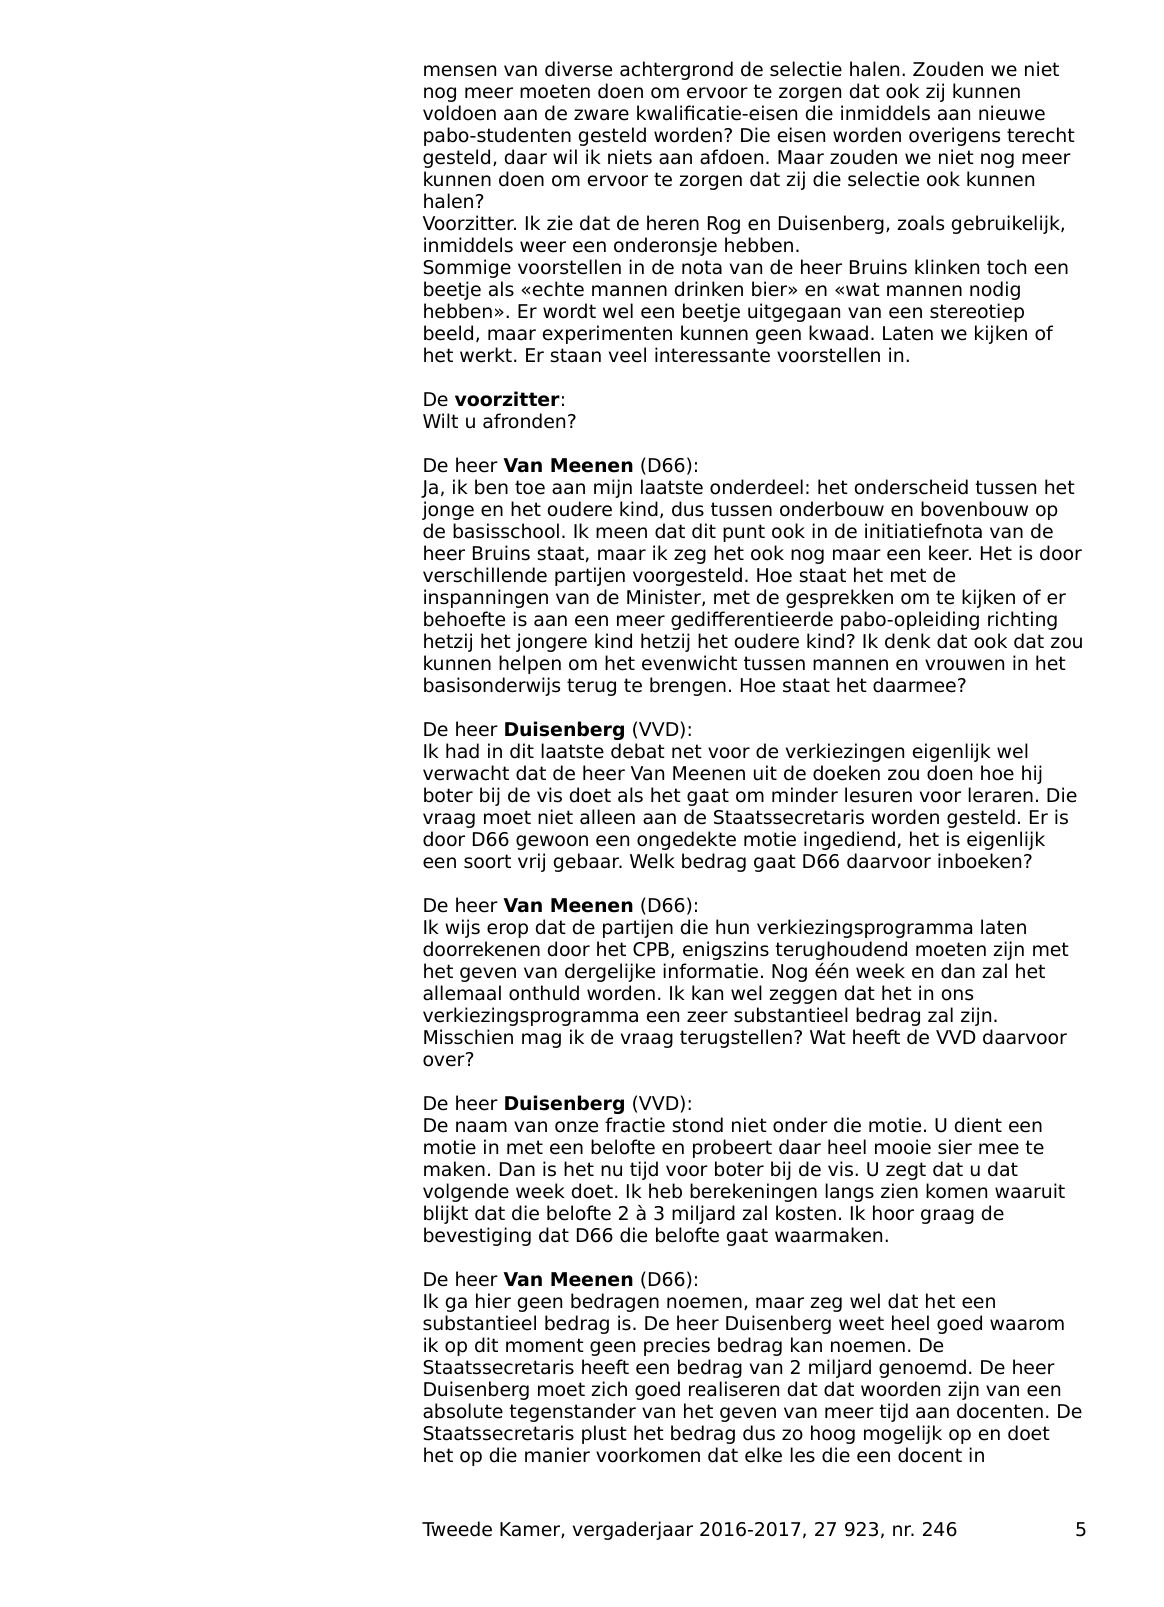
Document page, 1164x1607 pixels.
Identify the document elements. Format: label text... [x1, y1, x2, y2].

text De heer Van Meenen (D66): [422, 1269, 1087, 1291]
text Voorzitter. Ik zie dat de heren Rog en Duisenberg, zoals gebruikelijk, inmiddels weer een onderonsje hebben. [422, 213, 1087, 257]
text Ja, ik ben toe aan mijn laatste onderdeel: het onderscheid tussen het jonge en het oudere kind, dus tussen onderbouw en bovenbouw op de basisschool. Ik meen dat dit punt ook in de initiatiefnota van de heer Bruins staat, maar ik zeg het ook nog maar een keer. Het is door verschillende partijen voorgesteld. Hoe staat het met de inspanningen van de Minister, met de gesprekken om te kijken of er behoefte is aan een meer gedifferentieerde pabo-opleiding richting hetzij het jongere kind hetzij het oudere kind? Ik denk dat ook dat zou kunnen helpen om het evenwicht tussen mannen en vrouwen in het basisonderwijs terug te brengen. Hoe staat het daarmee? [422, 477, 1087, 697]
text Ik wijs erop dat de partijen die hun verkiezingsprogramma laten doorrekenen door het CPB, enigszins terughoudend moeten zijn met het geven van dergelijke informatie. Nog één week en dan zal het allemaal onthuld worden. Ik kan wel zeggen dat het in ons verkiezingsprogramma een zeer substantieel bedrag zal zijn. Misschien mag ik de vraag terugstellen? Wat heeft de VVD daarvoor over? [422, 917, 1087, 1071]
text De heer Van Meenen (D66): [422, 455, 1087, 477]
text mensen van diverse achtergrond de selectie halen. Zouden we niet nog meer moeten doen om ervoor te zorgen dat ook zij kunnen voldoen aan de zware kwalificatie-eisen die inmiddels aan nieuwe pabo-studenten gesteld worden? Die eisen worden overigens terecht gesteld, daar wil ik niets aan afdoen. Maar zouden we niet nog meer kunnen doen om ervoor te zorgen dat zij die selectie ook kunnen halen? [422, 59, 1087, 213]
text De naam van onze fractie stond niet onder die motie. U dient een motie in met een belofte en probeert daar heel mooie sier mee te maken. Dan is het nu tijd voor boter bij de vis. U zegt dat u dat volgende week doet. Ik heb berekeningen langs zien komen waaruit blijkt dat die belofte 2 à 3 miljard zal kosten. Ik hoor graag de bevestiging dat D66 die belofte gaat waarmaken. [422, 1115, 1087, 1247]
text Sommige voorstellen in de nota van de heer Bruins klinken toch een beetje als «echte mannen drinken bier» en «wat mannen nodig hebben». Er wordt wel een beetje uitgegaan van een stereotiep beeld, maar experimenten kunnen geen kwaad. Laten we kijken of het werkt. Er staan veel interessante voorstellen in. [422, 257, 1087, 367]
text De heer Van Meenen (D66): [422, 895, 1087, 917]
text Ik ga hier geen bedragen noemen, maar zeg wel dat het een substantieel bedrag is. De heer Duisenberg weet heel goed waarom ik op dit moment geen precies bedrag kan noemen. De Staatssecretaris heeft een bedrag van 2 miljard genoemd. De heer Duisenberg moet zich goed realiseren dat dat woorden zijn van een absolute tegenstander van het geven van meer tijd aan docenten. De Staatssecretaris plust het bedrag dus zo hoog mogelijk op en doet het op die manier voorkomen dat elke les die een docent in [422, 1291, 1087, 1467]
text De heer Duisenberg (VVD): [422, 719, 1087, 741]
text De voorzitter: [422, 389, 1087, 411]
text Wilt u afronden? [422, 411, 1087, 433]
text De heer Duisenberg (VVD): [422, 1093, 1087, 1115]
text Ik had in dit laatste debat net voor de verkiezingen eigenlijk wel verwacht dat de heer Van Meenen uit de doeken zou doen hoe hij boter bij de vis doet als het gaat om minder lesuren voor leraren. Die vraag moet niet alleen aan de Staatssecretaris worden gesteld. Er is door D66 gewoon een ongedekte motie ingediend, het is eigenlijk een soort vrij gebaar. Welk bedrag gaat D66 daarvoor inboeken? [422, 741, 1087, 873]
